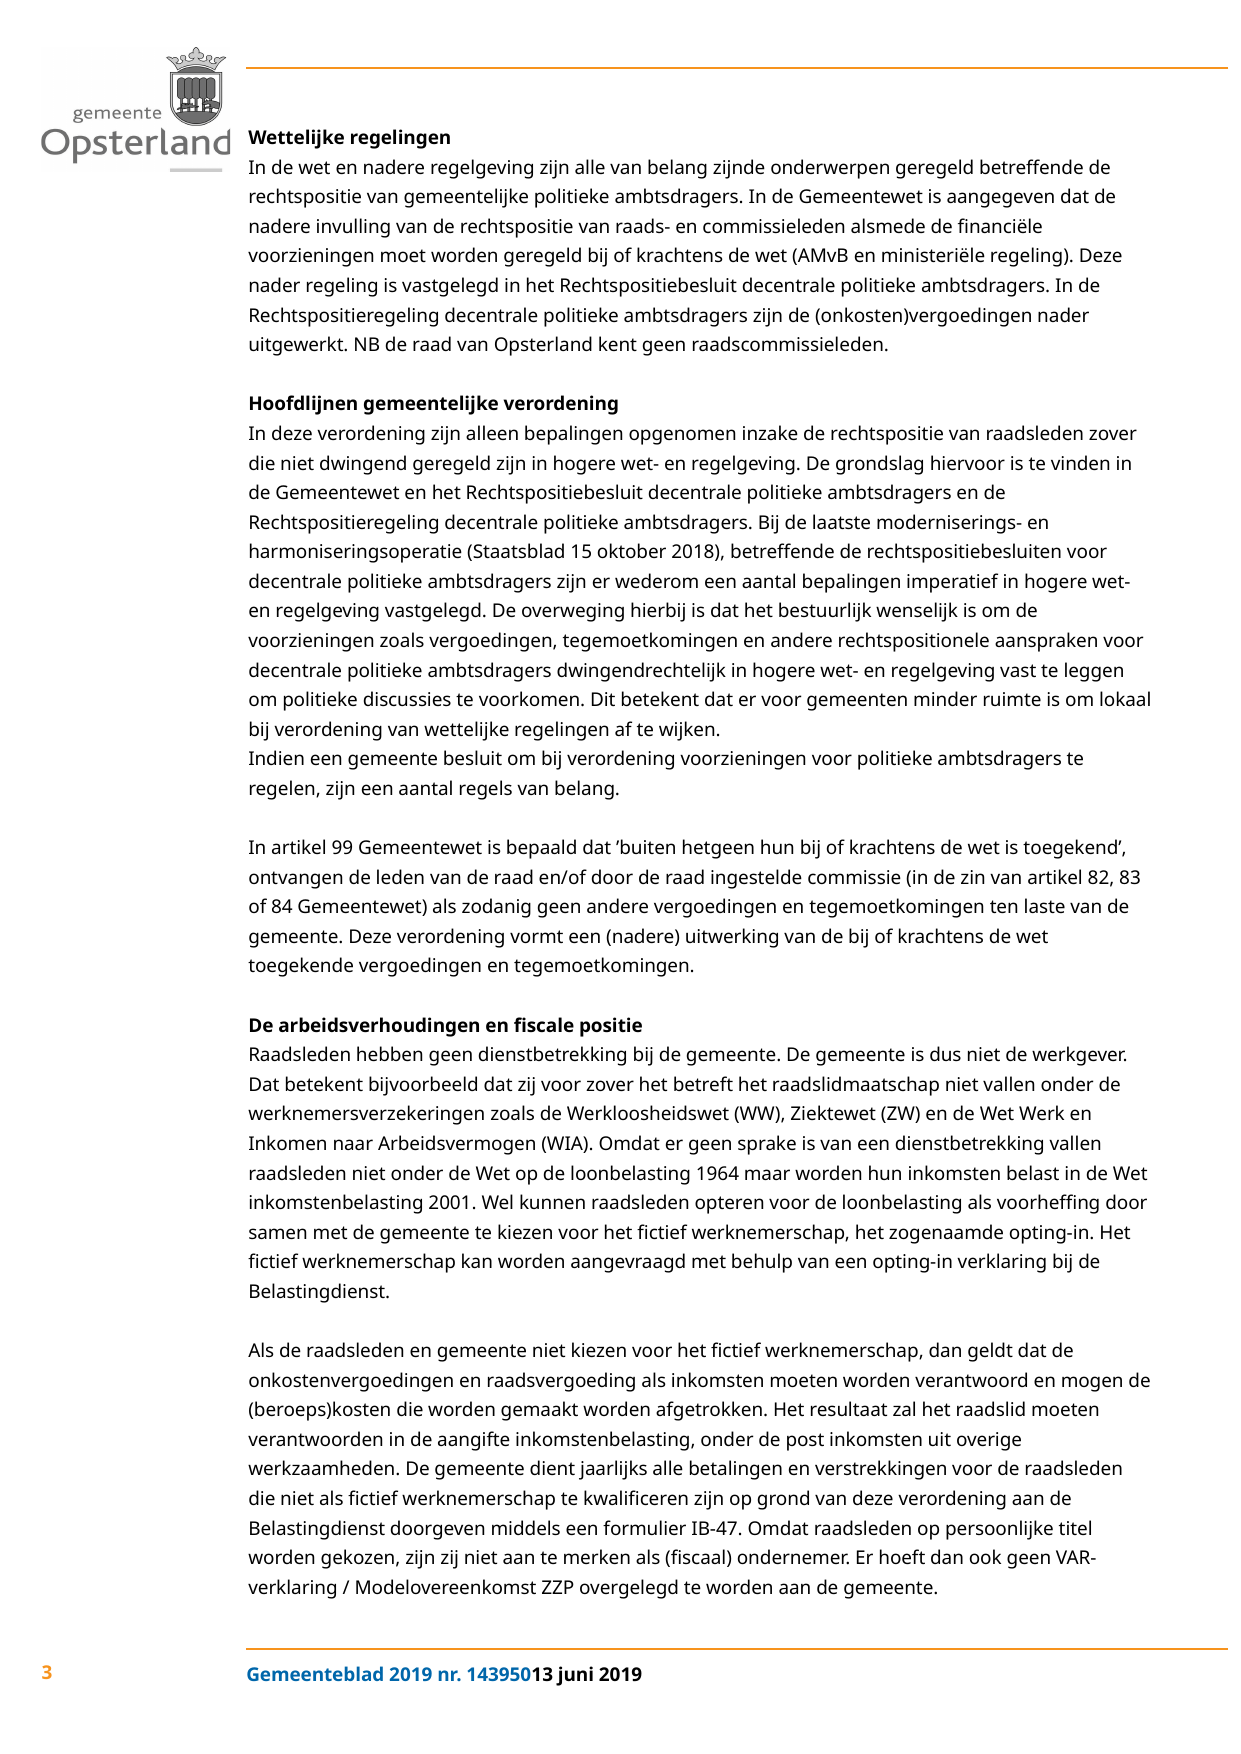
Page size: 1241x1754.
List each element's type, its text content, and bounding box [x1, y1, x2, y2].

text In deze verordening zijn alleen bepalingen opgenomen inzake de rechtspositie van raadsleden zover die niet dwingend geregeld zijn in hogere wet- en regelgeving. De grondslag hiervoor is te vinden in de Gemeentewet en het Rechtspositiebesluit decentrale politieke ambtsdragers en de Rechtspositieregeling decentrale politieke ambtsdragers. Bij de laatste moderniserings- en harmoniseringsoperatie (Staatsblad 15 oktober 2018), betreffende de rechtspositiebesluiten voor decentrale politieke ambtsdragers zijn er wederom een aantal bepalingen imperatief in hogere wet- en regelgeving vastgelegd. De overweging hierbij is dat het bestuurlijk wenselijk is om de voorzieningen zoals vergoedingen, tegemoetkomingen en andere rechtspositionele aanspraken voor decentrale politieke ambtsdragers dwingendrechtelijk in hogere wet- en regelgeving vast te leggen om politieke discussies te voorkomen. Dit betekent dat er voor gemeenten minder ruimte is om lokaal bij verordening van wettelijke regelingen af te wijken. [248, 420, 1152, 742]
text Wettelijke regelingen [248, 124, 1152, 150]
text In artikel 99 Gemeentewet is bepaald dat ’buiten hetgeen hun bij of krachtens de wet is toegekend’, ontvangen de leden van de raad en/of door de raad ingestelde commissie (in de zin van artikel 82, 83 of 84 Gemeentewet) als zodanig geen andere vergoedingen en tegemoetkomingen ten laste van de gemeente. Deze verordening vormt een (nadere) uitwerking van de bij of krachtens de wet toegekende vergoedingen en tegemoetkomingen. [248, 834, 1152, 978]
picture [41, 47, 231, 172]
text Hoofdlijnen gemeentelijke verordening [248, 391, 1152, 416]
text Als de raadsleden en gemeente niet kiezen voor het fictief werknemerschap, dan geldt dat de onkostenvergoedingen en raadsvergoeding als inkomsten moeten worden verantwoord en mogen de (beroeps)kosten die worden gemaakt worden afgetrokken. Het resultaat zal het raadslid moeten verantwoorden in de aangifte inkomstenbelasting, onder de post inkomsten uit overige werkzaamheden. De gemeente dient jaarlijks alle betalingen en verstrekkingen voor de raadsleden die niet als fictief werknemerschap te kwalificeren zijn op grond van deze verordening aan de Belastingdienst doorgeven middels een formulier IB-47. Omdat raadsleden op persoonlijke titel worden gekozen, zijn zij niet aan te merken als (fiscaal) ondernemer. Er hoeft dan ook geen VAR-verklaring / Modelovereenkomst ZZP overgelegd te worden aan de gemeente. [248, 1337, 1152, 1600]
text In de wet en nadere regelgeving zijn alle van belang zijnde onderwerpen geregeld betreffende de rechtspositie van gemeentelijke politieke ambtsdragers. In de Gemeentewet is aangegeven dat de nadere invulling van de rechtspositie van raads- en commissieleden alsmede de financiële voorzieningen moet worden geregeld bij of krachtens de wet (AMvB en ministeriële regeling). Deze nader regeling is vastgelegd in het Rechtspositiebesluit decentrale politieke ambtsdragers. In de Rechtspositieregeling decentrale politieke ambtsdragers zijn de (onkosten)vergoedingen nader uitgewerkt. NB de raad van Opsterland kent geen raadscommissieleden. [248, 154, 1152, 357]
text Raadsleden hebben geen dienstbetrekking bij de gemeente. De gemeente is dus niet de werkgever. Dat betekent bijvoorbeeld dat zij voor zover het betreft het raadslidmaatschap niet vallen onder de werknemersverzekeringen zoals de Werkloosheidswet (WW), Ziektewet (ZW) en de Wet Werk en Inkomen naar Arbeidsvermogen (WIA). Omdat er geen sprake is van een dienstbetrekking vallen raadsleden niet onder de Wet op de loonbelasting 1964 maar worden hun inkomsten belast in de Wet inkomstenbelasting 2001. Wel kunnen raadsleden opteren voor de loonbelasting als voorheffing door samen met de gemeente te kiezen voor het fictief werknemerschap, het zogenaamde opting-in. Het fictief werknemerschap kan worden aangevraagd met behulp van een opting-in verklaring bij de Belastingdienst. [248, 1041, 1152, 1304]
text De arbeidsverhoudingen en fiscale positie [248, 1012, 1152, 1038]
text Indien een gemeente besluit om bij verordening voorzieningen voor politieke ambtsdragers te regelen, zijn een aantal regels van belang. [248, 746, 1152, 801]
